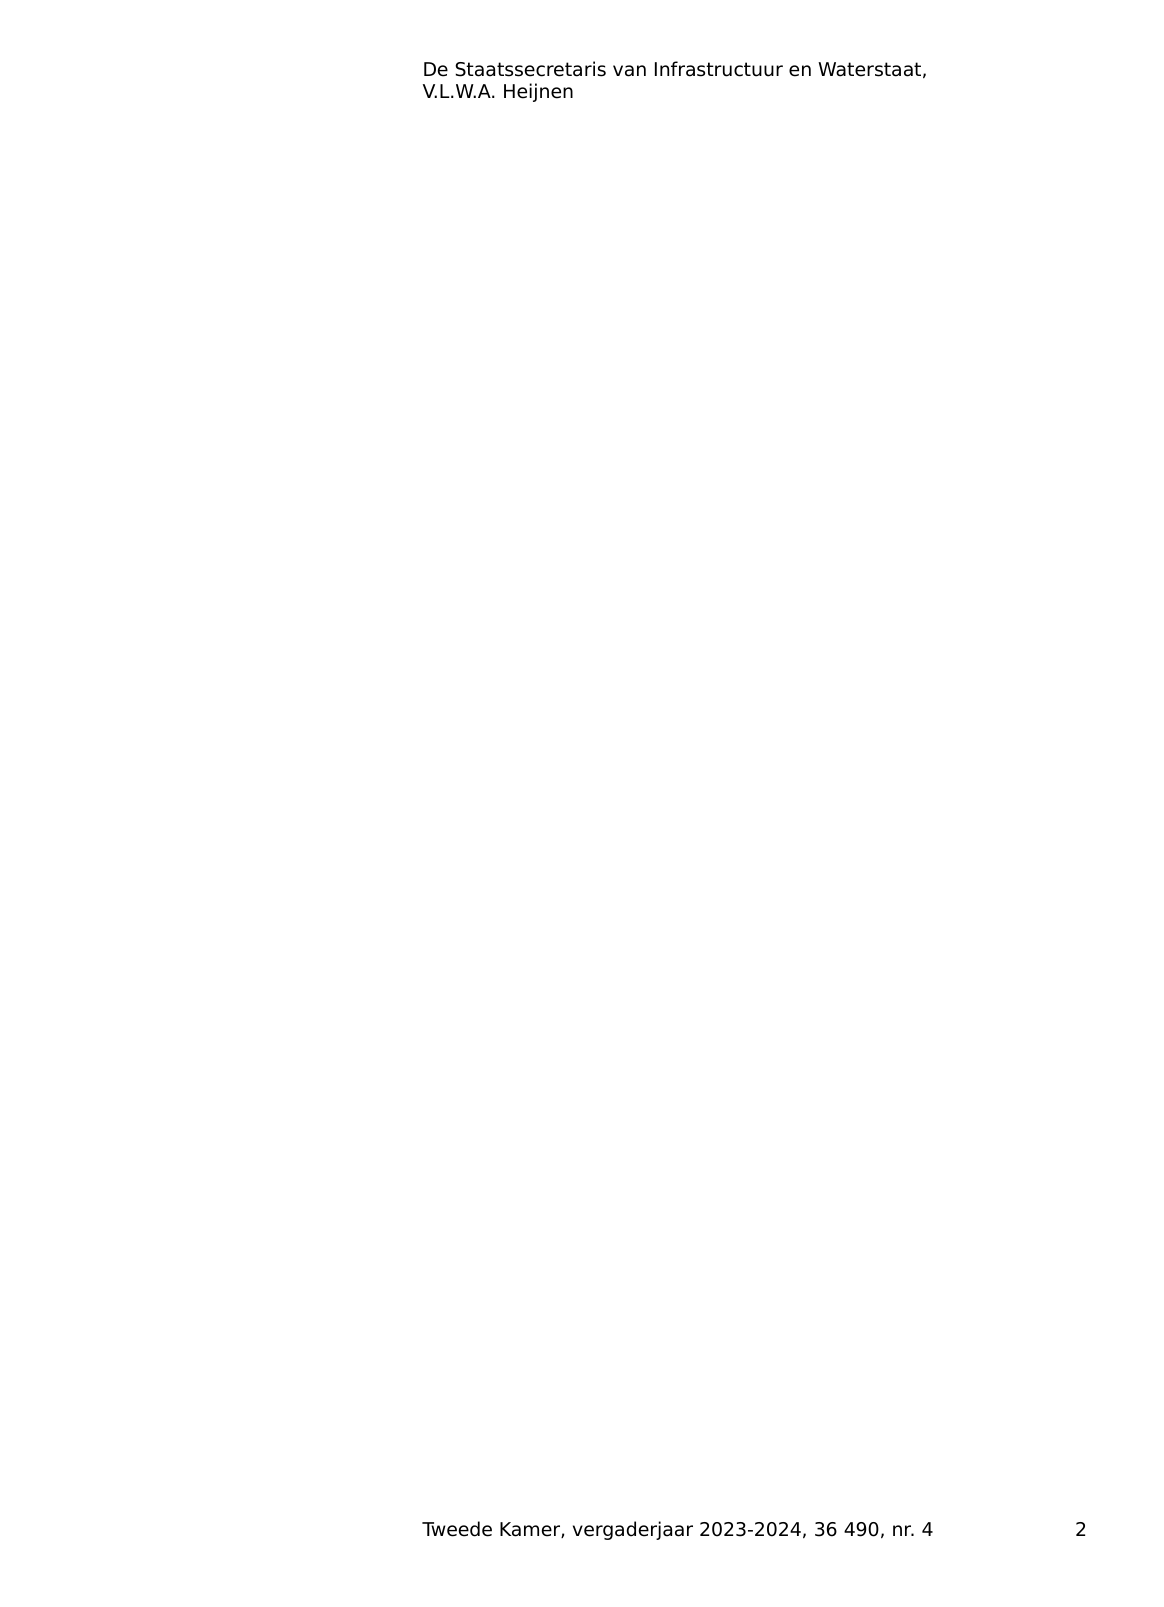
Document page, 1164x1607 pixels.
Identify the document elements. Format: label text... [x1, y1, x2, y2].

text De Staatssecretaris van Infrastructuur en Waterstaat, V.L.W.A. Heijnen [422, 59, 1087, 103]
